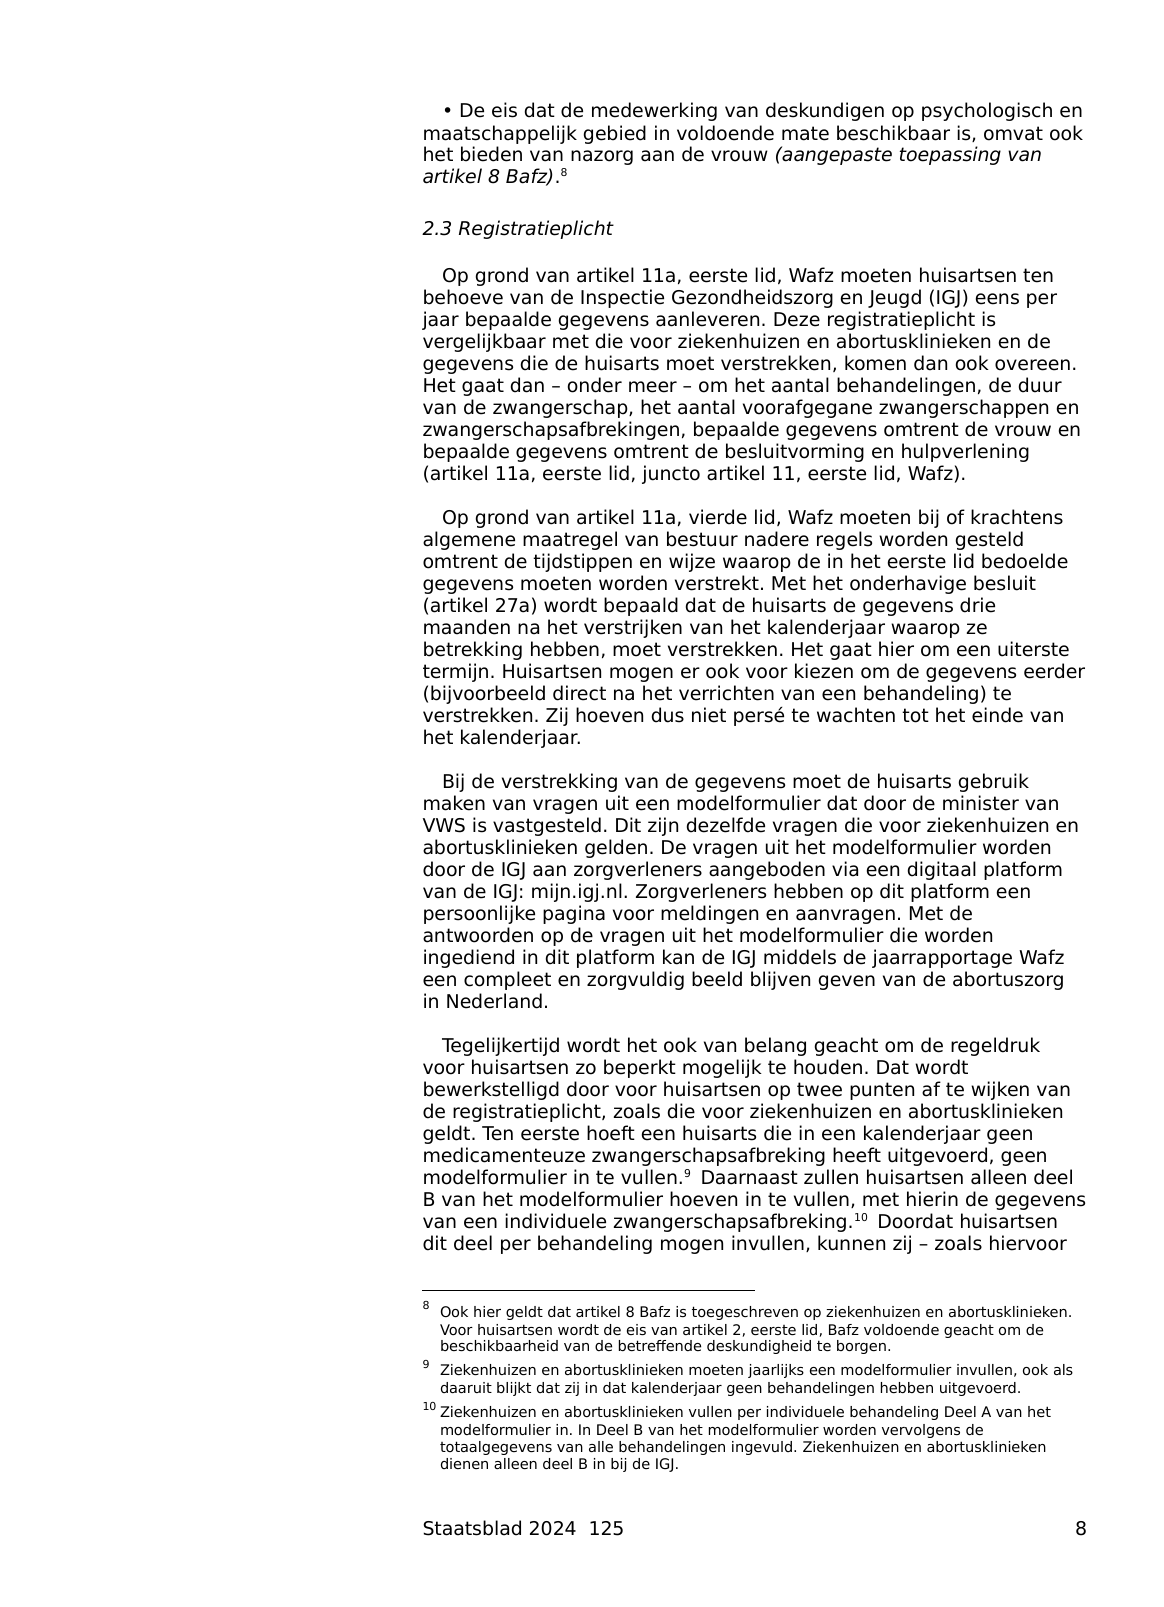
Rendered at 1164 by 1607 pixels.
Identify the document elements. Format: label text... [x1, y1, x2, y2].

text Ook hier geldt dat artikel 8 Bafz is toegeschreven op ziekenhuizen en abortusklinieken. Voor huisartsen wordt de eis van artikel 2, eerste lid, Bafz voldoende geacht om de beschikbaarheid van de betreffende deskundigheid te borgen. [422, 1299, 1087, 1355]
subtitle 2.3 Registratieplicht [422, 218, 1087, 240]
text Tegelijkertijd wordt het ook van belang geacht om de regeldruk voor huisartsen zo beperkt mogelijk te houden. Dat wordt bewerkstelligd door voor huisartsen op twee punten af te wijken van de registratieplicht, zoals die voor ziekenhuizen en abortusklinieken geldt. Ten eerste hoeft een huisarts die in een kalenderjaar geen medicamenteuze zwangerschapsafbreking heeft uitgevoerd, geen modelformulier in te vullen. Daarnaast zullen huisartsen alleen deel B van het modelformulier hoeven in te vullen, met hierin de gegevens van een individuele zwangerschapsafbreking. Doordat huisartsen dit deel per behandeling mogen invullen, kunnen zij – zoals hiervoor [422, 1035, 1087, 1255]
text Bij de verstrekking van de gegevens moet de huisarts gebruik maken van vragen uit een modelformulier dat door de minister van VWS is vastgesteld. Dit zijn dezelfde vragen die voor ziekenhuizen en abortusklinieken gelden. De vragen uit het modelformulier worden door de IGJ aan zorgverleners aangeboden via een digitaal platform van de IGJ: mijn.igj.nl. Zorgverleners hebben op dit platform een persoonlijke pagina voor meldingen en aanvragen. Met de antwoorden op de vragen uit het modelformulier die worden ingediend in dit platform kan de IGJ middels de jaarrapportage Wafz een compleet en zorgvuldig beeld blijven geven van de abortuszorg in Nederland. [422, 771, 1087, 1013]
text • De eis dat de medewerking van deskundigen op psychologisch en maatschappelijk gebied in voldoende mate beschikbaar is, omvat ook het bieden van nazorg aan de vrouw (aangepaste toepassing van artikel 8 Bafz). [422, 100, 1087, 188]
text Ziekenhuizen en abortusklinieken moeten jaarlijks een modelformulier invullen, ook als daaruit blijkt dat zij in dat kalenderjaar geen behandelingen hebben uitgevoerd. [422, 1358, 1087, 1397]
text Ziekenhuizen en abortusklinieken vullen per individuele behandeling Deel A van het modelformulier in. In Deel B van het modelformulier worden vervolgens de totaalgegevens van alle behandelingen ingevuld. Ziekenhuizen en abortusklinieken dienen alleen deel B in bij de IGJ. [422, 1400, 1087, 1473]
text Op grond van artikel 11a, vierde lid, Wafz moeten bij of krachtens algemene maatregel van bestuur nadere regels worden gesteld omtrent de tijdstippen en wijze waarop de in het eerste lid bedoelde gegevens moeten worden verstrekt. Met het onderhavige besluit (artikel 27a) wordt bepaald dat de huisarts de gegevens drie maanden na het verstrijken van het kalenderjaar waarop ze betrekking hebben, moet verstrekken. Het gaat hier om een uiterste termijn. Huisartsen mogen er ook voor kiezen om de gegevens eerder (bijvoorbeeld direct na het verrichten van een behandeling) te verstrekken. Zij hoeven dus niet persé te wachten tot het einde van het kalenderjaar. [422, 507, 1087, 749]
text Op grond van artikel 11a, eerste lid, Wafz moeten huisartsen ten behoeve van de Inspectie Gezondheidszorg en Jeugd (IGJ) eens per jaar bepaalde gegevens aanleveren. Deze registratieplicht is vergelijkbaar met die voor ziekenhuizen en abortusklinieken en de gegevens die de huisarts moet verstrekken, komen dan ook overeen. Het gaat dan – onder meer – om het aantal behandelingen, de duur van de zwangerschap, het aantal voorafgegane zwangerschappen en zwangerschapsafbrekingen, bepaalde gegevens omtrent de vrouw en bepaalde gegevens omtrent de besluitvorming en hulpverlening (artikel 11a, eerste lid, juncto artikel 11, eerste lid, Wafz). [422, 265, 1087, 485]
